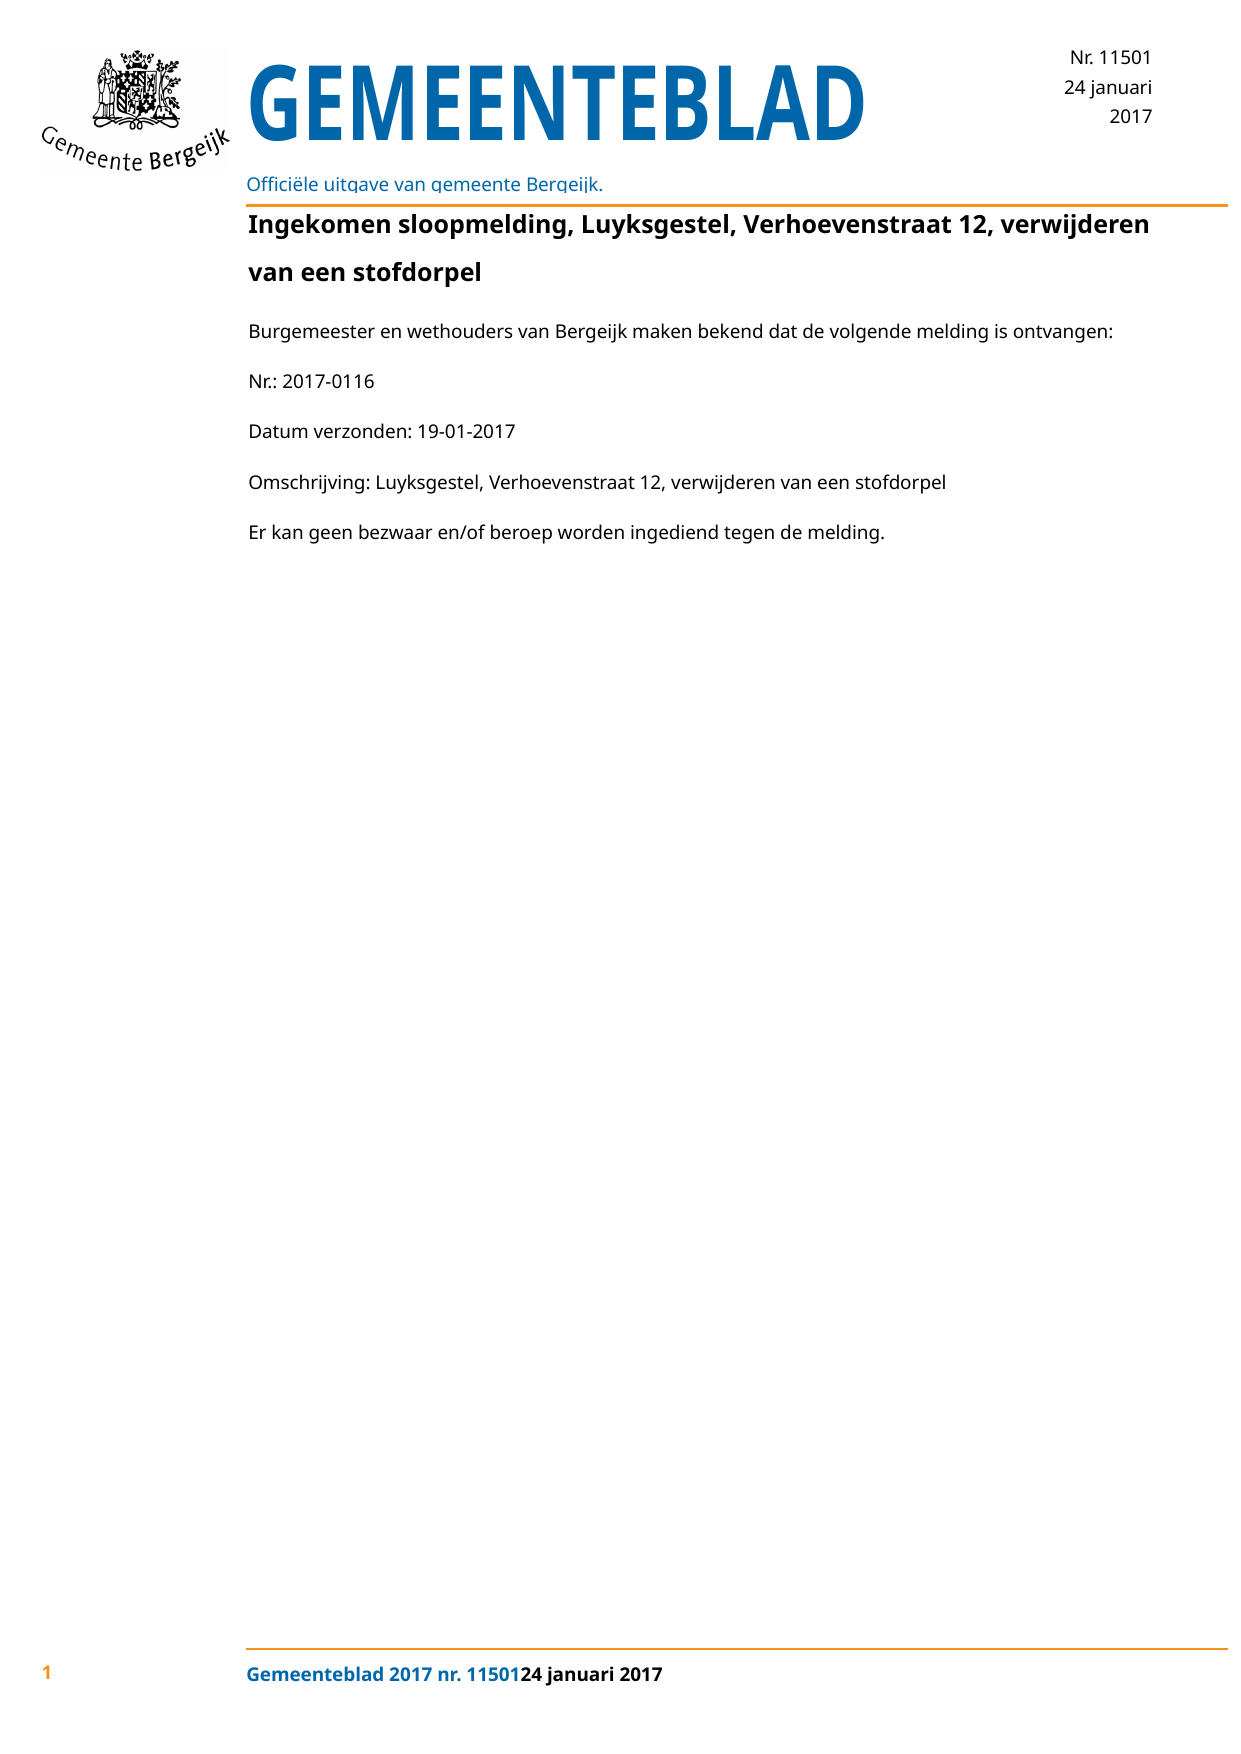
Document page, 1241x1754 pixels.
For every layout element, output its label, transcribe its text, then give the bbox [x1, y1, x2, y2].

text Er kan geen bezwaar en/of beroep worden ingediend tegen de melding. [248, 519, 1152, 545]
text Omschrijving: Luyksgestel, Verhoevenstraat 12, verwijderen van een stofdorpel [248, 469, 1152, 495]
text Nr.: 2017-0116 [248, 368, 1152, 394]
text Ingekomen sloopmelding, Luyksgestel, Verhoevenstraat 12, verwijderen van een stofdorpel [248, 207, 1152, 288]
text Datum verzonden: 19-01-2017 [248, 419, 1152, 444]
text Burgemeester en wethouders van Bergeijk maken bekend dat de volgende melding is ontvangen: [248, 318, 1152, 344]
picture [41, 47, 231, 172]
